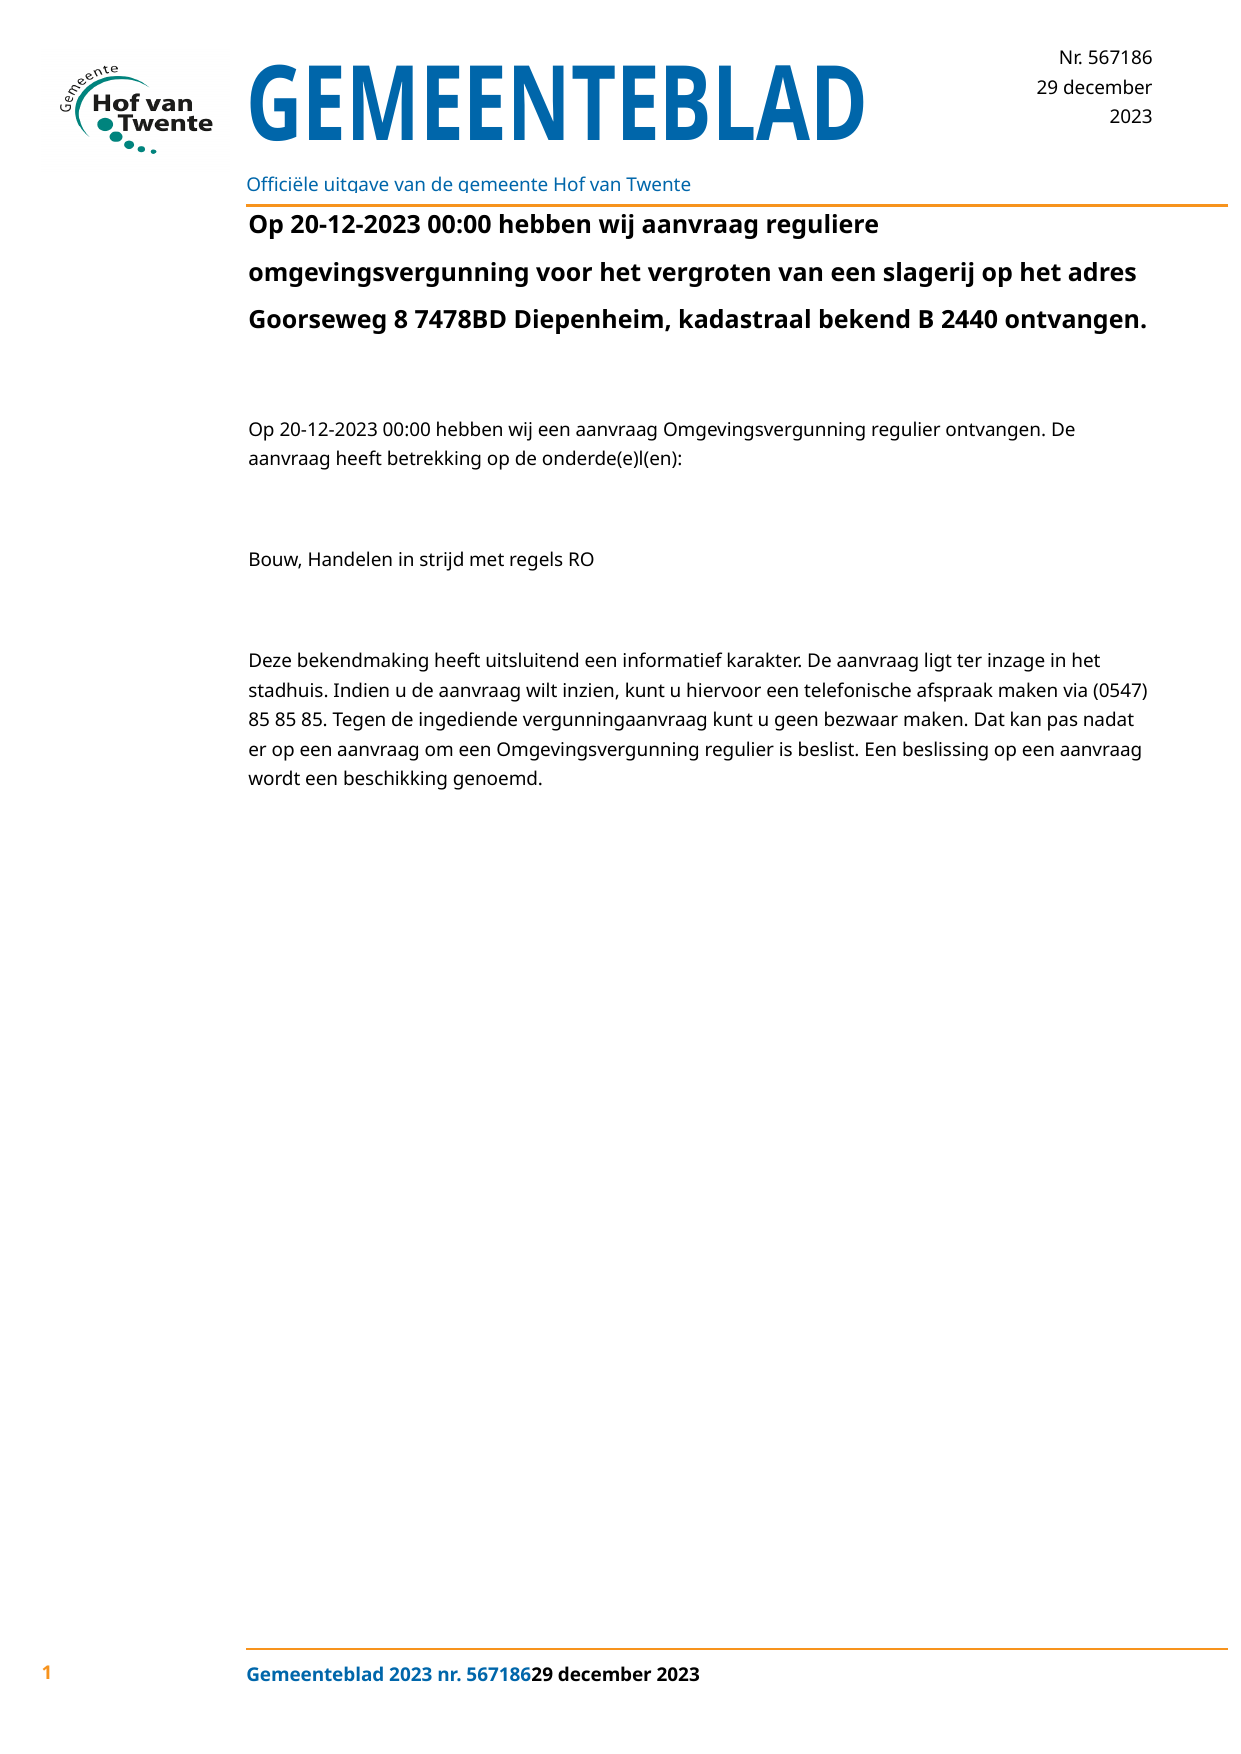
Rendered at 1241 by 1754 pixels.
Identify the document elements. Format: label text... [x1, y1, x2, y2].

picture [41, 47, 231, 172]
text Deze bekendmaking heeft uitsluitend een informatief karakter. De aanvraag ligt ter inzage in het stadhuis. Indien u de aanvraag wilt inzien, kunt u hiervoor een telefonische afspraak maken via (0547) 85 85 85. Tegen de ingediende vergunningaanvraag kunt u geen bezwaar maken. Dat kan pas nadat er op een aanvraag om een Omgevingsvergunning regulier is beslist. Een beslissing op een aanvraag wordt een beschikking genoemd. [248, 647, 1152, 791]
text Op 20-12-2023 00:00 hebben wij aanvraag reguliere omgevingsvergunning voor het vergroten van een slagerij op het adres Goorseweg 8 7478BD Diepenheim, kadastraal bekend B 2440 ontvangen. [248, 207, 1152, 336]
text Op 20-12-2023 00:00 hebben wij een aanvraag Omgevingsvergunning regulier ontvangen. De aanvraag heeft betrekking op de onderde(e)l(en): [248, 416, 1152, 471]
text Bouw, Handelen in strijd met regels RO [248, 546, 1152, 572]
